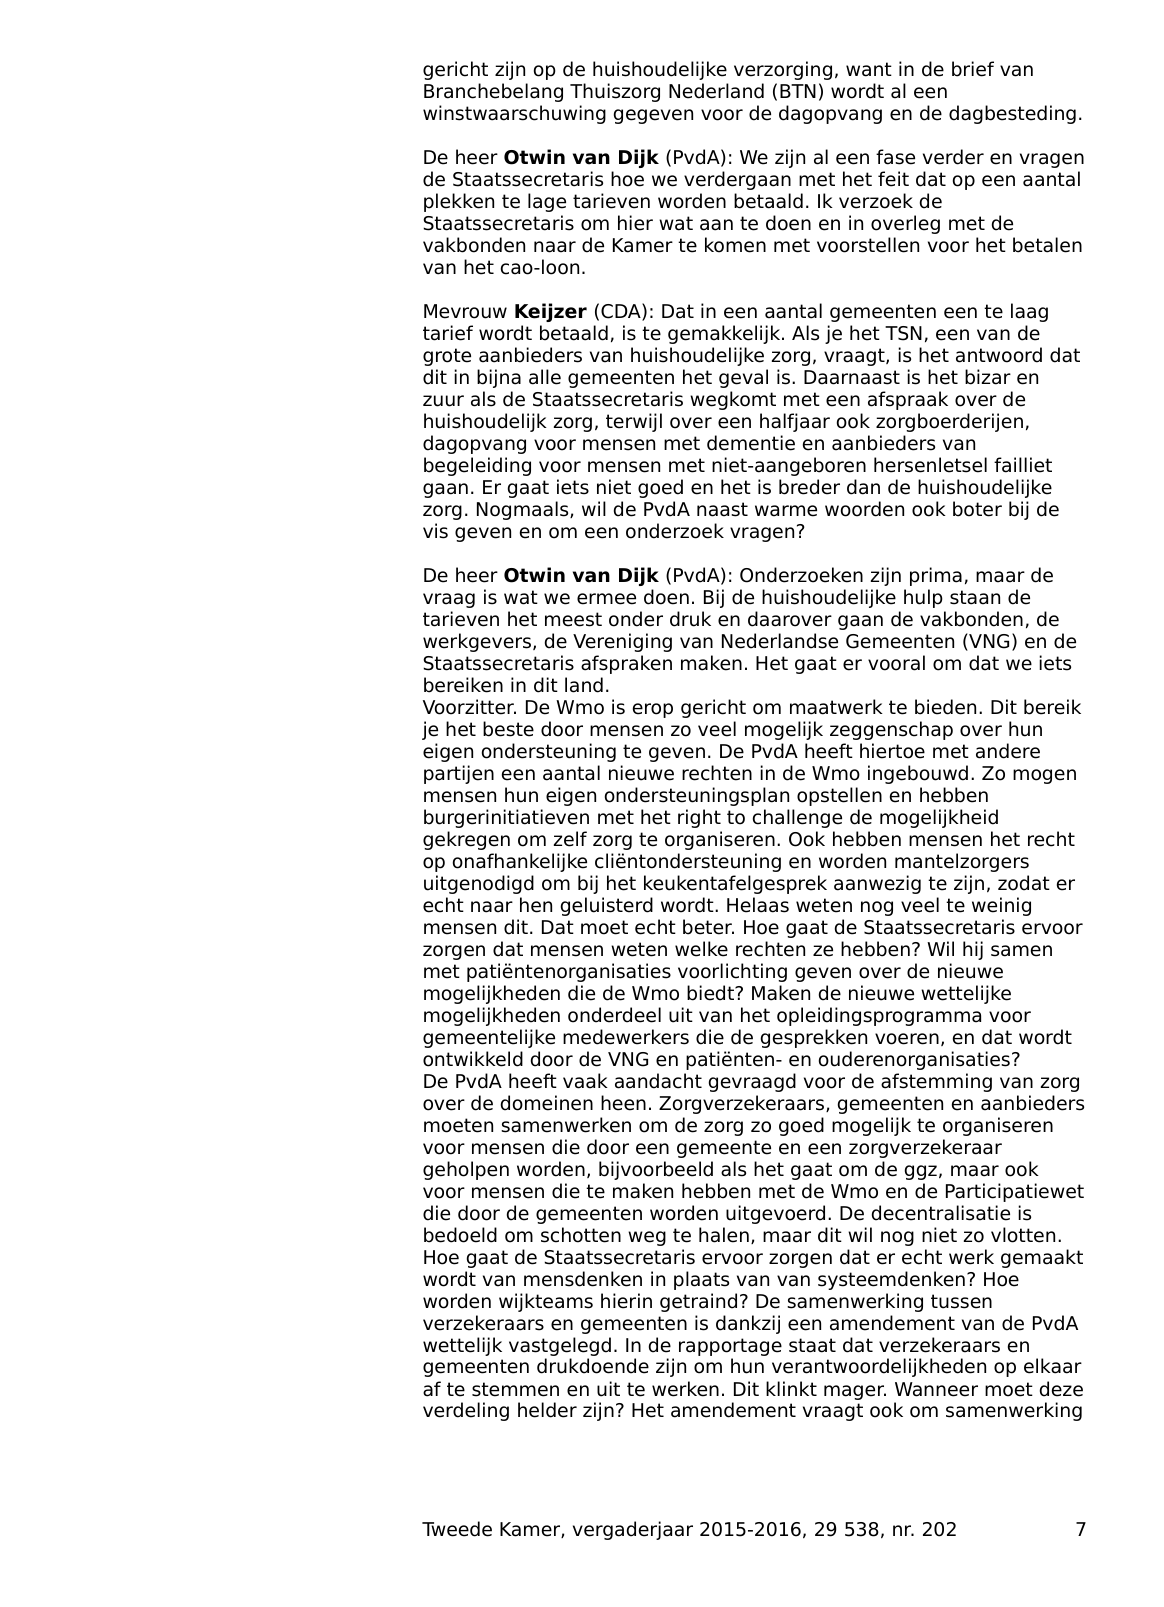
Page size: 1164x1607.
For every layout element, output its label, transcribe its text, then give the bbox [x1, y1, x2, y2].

text Voorzitter. De Wmo is erop gericht om maatwerk te bieden. Dit bereik je het beste door mensen zo veel mogelijk zeggenschap over hun eigen ondersteuning te geven. De PvdA heeft hiertoe met andere partijen een aantal nieuwe rechten in de Wmo ingebouwd. Zo mogen mensen hun eigen ondersteuningsplan opstellen en hebben burgerinitiatieven met het right to challenge de mogelijkheid gekregen om zelf zorg te organiseren. Ook hebben mensen het recht op onafhankelijke cliëntondersteuning en worden mantelzorgers uitgenodigd om bij het keukentafelgesprek aanwezig te zijn, zodat er echt naar hen geluisterd wordt. Helaas weten nog veel te weinig mensen dit. Dat moet echt beter. Hoe gaat de Staatssecretaris ervoor zorgen dat mensen weten welke rechten ze hebben? Wil hij samen met patiëntenorganisaties voorlichting geven over de nieuwe mogelijkheden die de Wmo biedt? Maken de nieuwe wettelijke mogelijkheden onderdeel uit van het opleidingsprogramma voor gemeentelijke medewerkers die de gesprekken voeren, en dat wordt ontwikkeld door de VNG en patiënten- en ouderenorganisaties? [422, 697, 1087, 1071]
text gericht zijn op de huishoudelijke verzorging, want in de brief van Branchebelang Thuiszorg Nederland (BTN) wordt al een winstwaarschuwing gegeven voor de dagopvang en de dagbesteding. [422, 59, 1087, 125]
text Mevrouw Keijzer (CDA): Dat in een aantal gemeenten een te laag tarief wordt betaald, is te gemakkelijk. Als je het TSN, een van de grote aanbieders van huishoudelijke zorg, vraagt, is het antwoord dat dit in bijna alle gemeenten het geval is. Daarnaast is het bizar en zuur als de Staatssecretaris wegkomt met een afspraak over de huishoudelijk zorg, terwijl over een halfjaar ook zorgboerderijen, dagopvang voor mensen met dementie en aanbieders van begeleiding voor mensen met niet-aangeboren hersenletsel failliet gaan. Er gaat iets niet goed en het is breder dan de huishoudelijke zorg. Nogmaals, wil de PvdA naast warme woorden ook boter bij de vis geven en om een onderzoek vragen? [422, 301, 1087, 543]
text De PvdA heeft vaak aandacht gevraagd voor de afstemming van zorg over de domeinen heen. Zorgverzekeraars, gemeenten en aanbieders moeten samenwerken om de zorg zo goed mogelijk te organiseren voor mensen die door een gemeente en een zorgverzekeraar geholpen worden, bijvoorbeeld als het gaat om de ggz, maar ook voor mensen die te maken hebben met de Wmo en de Participatiewet die door de gemeenten worden uitgevoerd. De decentralisatie is bedoeld om schotten weg te halen, maar dit wil nog niet zo vlotten. Hoe gaat de Staatssecretaris ervoor zorgen dat er echt werk gemaakt wordt van mensdenken in plaats van van systeemdenken? Hoe worden wijkteams hierin getraind? De samenwerking tussen verzekeraars en gemeenten is dankzij een amendement van de PvdA wettelijk vastgelegd. In de rapportage staat dat verzekeraars en gemeenten drukdoende zijn om hun verantwoordelijkheden op elkaar af te stemmen en uit te werken. Dit klinkt mager. Wanneer moet deze verdeling helder zijn? Het amendement vraagt ook om samenwerking [422, 1071, 1087, 1422]
text De heer Otwin van Dijk (PvdA): Onderzoeken zijn prima, maar de vraag is wat we ermee doen. Bij de huishoudelijke hulp staan de tarieven het meest onder druk en daarover gaan de vakbonden, de werkgevers, de Vereniging van Nederlandse Gemeenten (VNG) en de Staatssecretaris afspraken maken. Het gaat er vooral om dat we iets bereiken in dit land. [422, 565, 1087, 697]
text De heer Otwin van Dijk (PvdA): We zijn al een fase verder en vragen de Staatssecretaris hoe we verdergaan met het feit dat op een aantal plekken te lage tarieven worden betaald. Ik verzoek de Staatssecretaris om hier wat aan te doen en in overleg met de vakbonden naar de Kamer te komen met voorstellen voor het betalen van het cao-loon. [422, 147, 1087, 279]
